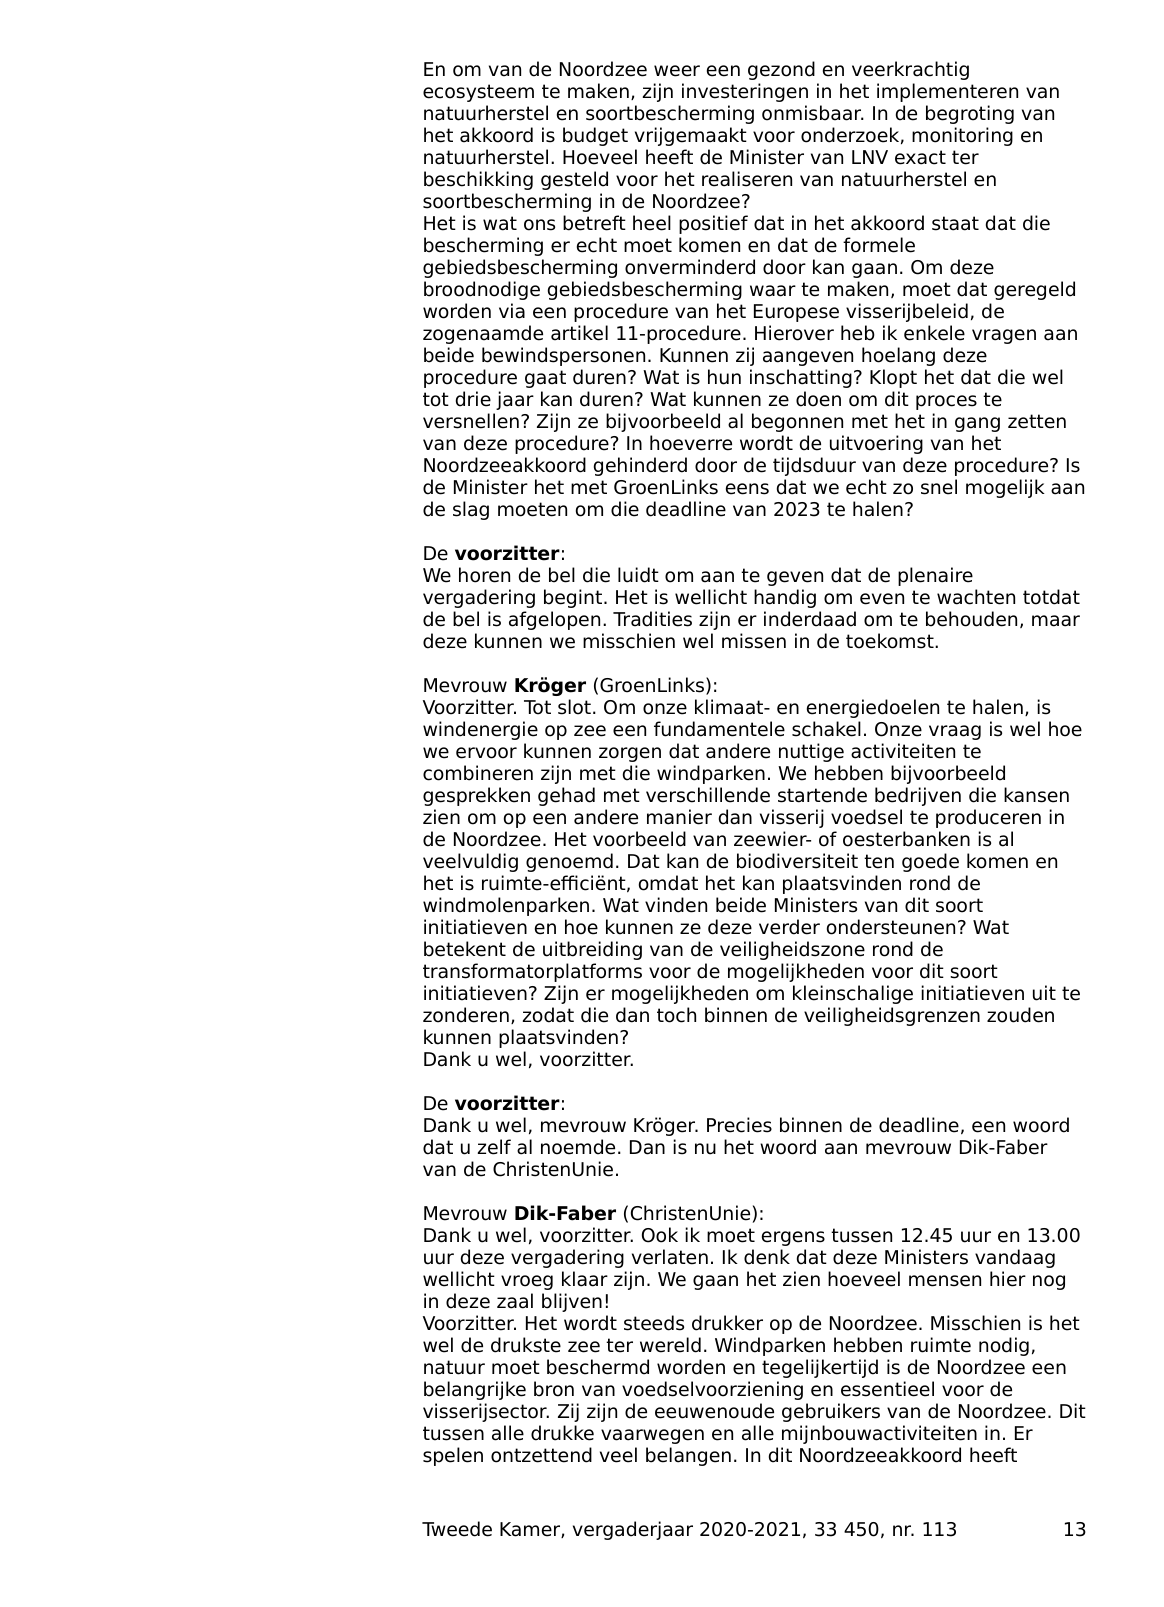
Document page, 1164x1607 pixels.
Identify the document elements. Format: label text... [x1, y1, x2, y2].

text Het is wat ons betreft heel positief dat in het akkoord staat dat die bescherming er echt moet komen en dat de formele gebiedsbescherming onverminderd door kan gaan. Om deze broodnodige gebiedsbescherming waar te maken, moet dat geregeld worden via een procedure van het Europese visserijbeleid, de zogenaamde artikel 11-procedure. Hierover heb ik enkele vragen aan beide bewindspersonen. Kunnen zij aangeven hoelang deze procedure gaat duren? Wat is hun inschatting? Klopt het dat die wel tot drie jaar kan duren? Wat kunnen ze doen om dit proces te versnellen? Zijn ze bijvoorbeeld al begonnen met het in gang zetten van deze procedure? In hoeverre wordt de uitvoering van het Noordzeeakkoord gehinderd door de tijdsduur van deze procedure? Is de Minister het met GroenLinks eens dat we echt zo snel mogelijk aan de slag moeten om die deadline van 2023 te halen? [422, 213, 1087, 521]
text Voorzitter. Tot slot. Om onze klimaat- en energiedoelen te halen, is windenergie op zee een fundamentele schakel. Onze vraag is wel hoe we ervoor kunnen zorgen dat andere nuttige activiteiten te combineren zijn met die windparken. We hebben bijvoorbeeld gesprekken gehad met verschillende startende bedrijven die kansen zien om op een andere manier dan visserij voedsel te produceren in de Noordzee. Het voorbeeld van zeewier- of oesterbanken is al veelvuldig genoemd. Dat kan de biodiversiteit ten goede komen en het is ruimte-efficiënt, omdat het kan plaatsvinden rond de windmolenparken. Wat vinden beide Ministers van dit soort initiatieven en hoe kunnen ze deze verder ondersteunen? Wat betekent de uitbreiding van de veiligheidszone rond de transformatorplatforms voor de mogelijkheden voor dit soort initiatieven? Zijn er mogelijkheden om kleinschalige initiatieven uit te zonderen, zodat die dan toch binnen de veiligheidsgrenzen zouden kunnen plaatsvinden? [422, 697, 1087, 1048]
text De voorzitter: [422, 1093, 1087, 1115]
text Mevrouw Kröger (GroenLinks): [422, 675, 1087, 697]
text Dank u wel, voorzitter. Ook ik moet ergens tussen 12.45 uur en 13.00 uur deze vergadering verlaten. Ik denk dat deze Ministers vandaag wellicht vroeg klaar zijn. We gaan het zien hoeveel mensen hier nog in deze zaal blijven! [422, 1225, 1087, 1313]
text Dank u wel, mevrouw Kröger. Precies binnen de deadline, een woord dat u zelf al noemde. Dan is nu het woord aan mevrouw Dik-Faber van de ChristenUnie. [422, 1115, 1087, 1181]
text Voorzitter. Het wordt steeds drukker op de Noordzee. Misschien is het wel de drukste zee ter wereld. Windparken hebben ruimte nodig, natuur moet beschermd worden en tegelijkertijd is de Noordzee een belangrijke bron van voedselvoorziening en essentieel voor de visserijsector. Zij zijn de eeuwenoude gebruikers van de Noordzee. Dit tussen alle drukke vaarwegen en alle mijnbouwactiviteiten in. Er spelen ontzettend veel belangen. In dit Noordzeeakkoord heeft [422, 1313, 1087, 1467]
text Dank u wel, voorzitter. [422, 1048, 1087, 1071]
text En om van de Noordzee weer een gezond en veerkrachtig ecosysteem te maken, zijn investeringen in het implementeren van natuurherstel en soortbescherming onmisbaar. In de begroting van het akkoord is budget vrijgemaakt voor onderzoek, monitoring en natuurherstel. Hoeveel heeft de Minister van LNV exact ter beschikking gesteld voor het realiseren van natuurherstel en soortbescherming in de Noordzee? [422, 59, 1087, 213]
text Mevrouw Dik-Faber (ChristenUnie): [422, 1203, 1087, 1225]
text We horen de bel die luidt om aan te geven dat de plenaire vergadering begint. Het is wellicht handig om even te wachten totdat de bel is afgelopen. Tradities zijn er inderdaad om te behouden, maar deze kunnen we misschien wel missen in de toekomst. [422, 565, 1087, 653]
text De voorzitter: [422, 543, 1087, 565]
